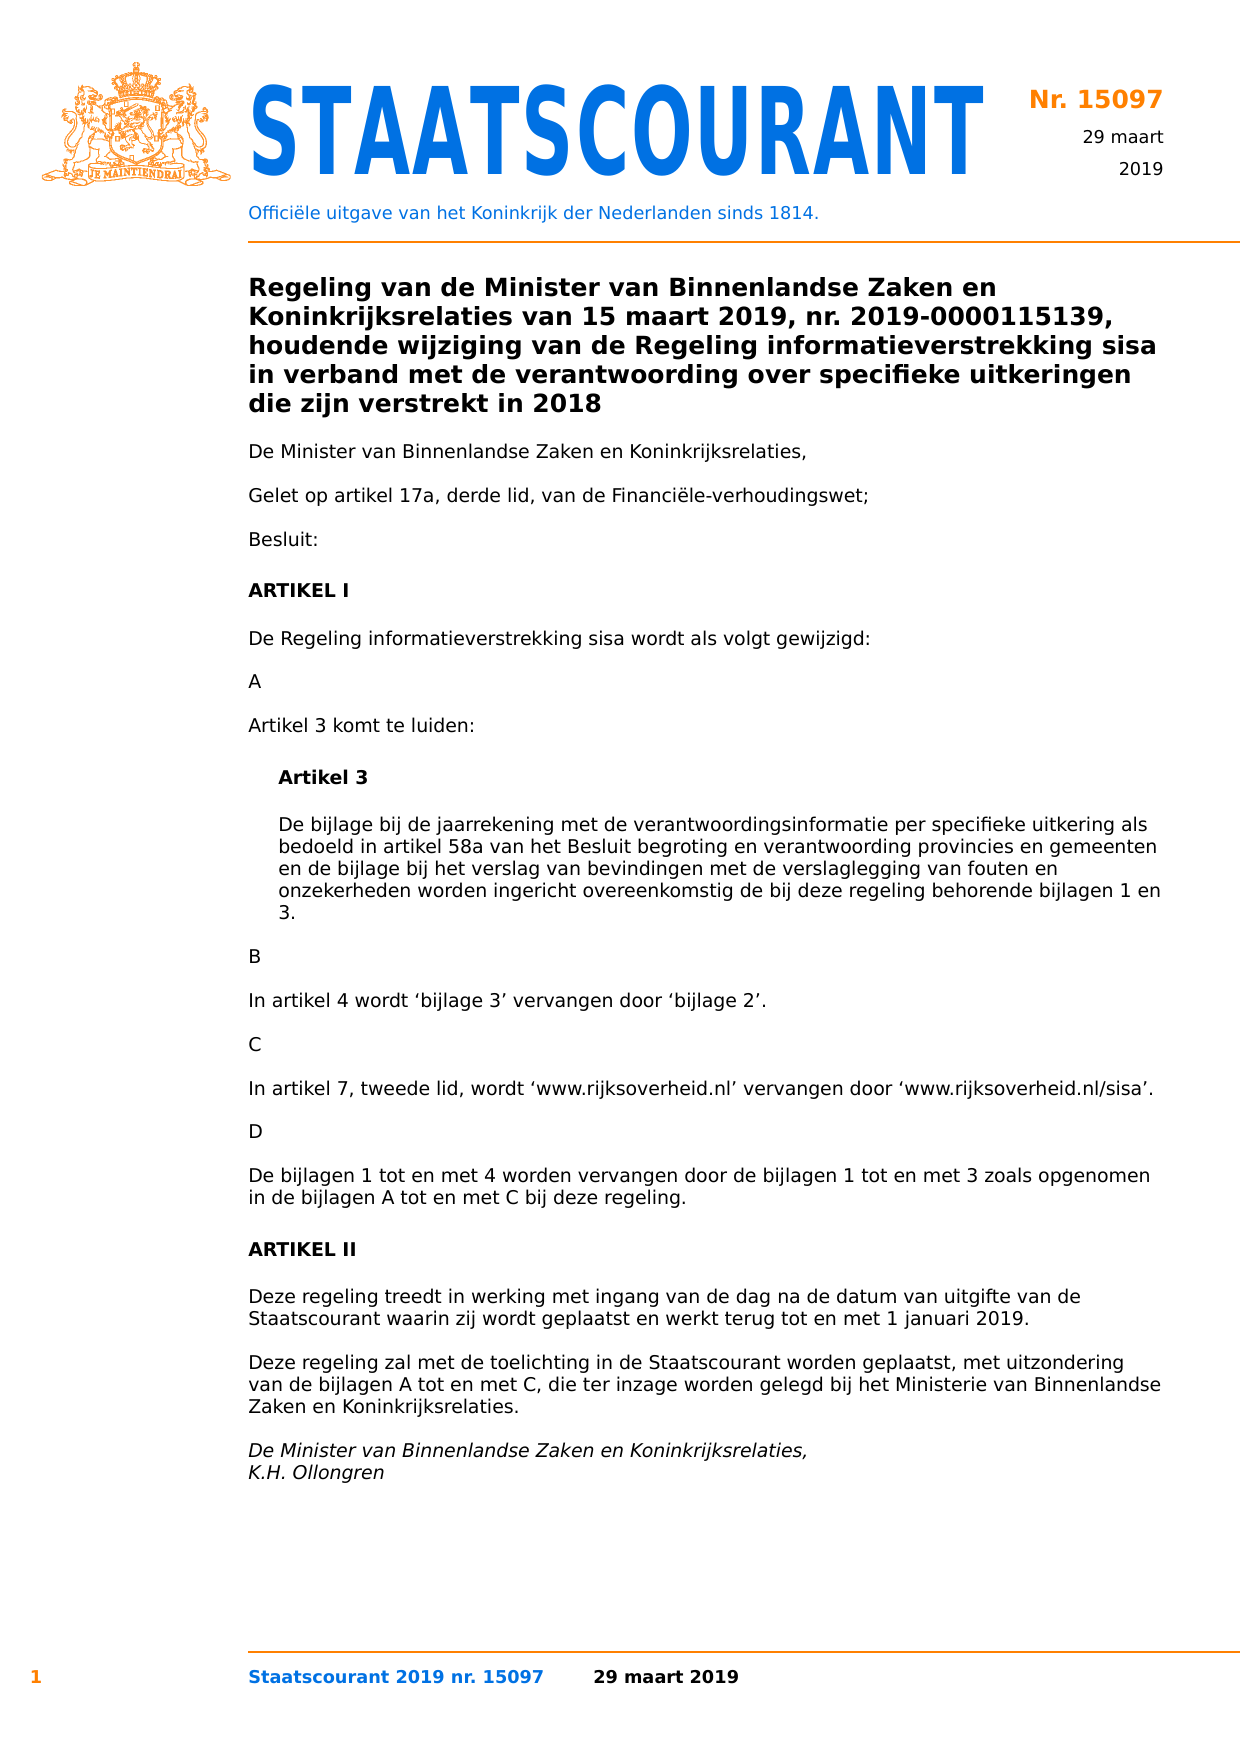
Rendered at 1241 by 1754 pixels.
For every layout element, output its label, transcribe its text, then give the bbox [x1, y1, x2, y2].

text Gelet op artikel 17a, derde lid, van de Financiële-verhoudingswet; [248, 484, 1163, 507]
subtitle ARTIKEL I [248, 580, 1163, 602]
table_cell 29 maart [998, 121, 1240, 153]
subtitle ARTIKEL II [248, 1239, 1163, 1261]
subtitle Artikel 3 [278, 767, 1163, 789]
picture [41, 62, 231, 186]
table_header Nr. 15097 [998, 62, 1240, 121]
table_header [25, 62, 248, 241]
text B [248, 946, 1163, 968]
table_cell 2019 [998, 153, 1240, 203]
text In artikel 7, tweede lid, wordt ‘www.rijksoverheid.nl’ vervangen door ‘www.rijksoverheid.nl/sisa’. [248, 1077, 1163, 1099]
text De Minister van Binnenlandse Zaken en Koninkrijksrelaties, K.H. Ollongren [248, 1440, 1163, 1484]
text Artikel 3 komt te luiden: [248, 715, 1163, 737]
text De bijlagen 1 tot en met 4 worden vervangen door de bijlagen 1 tot en met 3 zoals opgenomen in de bijlagen A tot en met C bij deze regeling. [248, 1165, 1163, 1209]
table_header STAATSCOURANT [248, 62, 998, 203]
table_cell Officiële uitgave van het Koninkrijk der Nederlanden sinds 1814. [248, 203, 1240, 241]
text D [248, 1121, 1163, 1143]
text De bijlage bij de jaarrekening met de verantwoordingsinformatie per specifieke uitkering als bedoeld in artikel 58a van het Besluit begroting en verantwoording provincies en gemeenten en de bijlage bij het verslag van bevindingen met de verslaglegging van fouten en onzekerheden worden ingericht overeenkomstig de bij deze regeling behorende bijlagen 1 en 3. [278, 814, 1163, 924]
text De Minister van Binnenlandse Zaken en Koninkrijksrelaties, [248, 441, 1163, 463]
text Besluit: [248, 528, 1163, 550]
text In artikel 4 wordt ‘bijlage 3’ vervangen door ‘bijlage 2’. [248, 990, 1163, 1012]
text A [248, 671, 1163, 693]
text De Regeling informatieverstrekking sisa wordt als volgt gewijzigd: [248, 627, 1163, 649]
text Deze regeling treedt in werking met ingang van de dag na de datum van uitgifte van de Staatscourant waarin zij wordt geplaatst en werkt terug tot en met 1 januari 2019. [248, 1286, 1163, 1330]
subtitle Regeling van de Minister van Binnenlandse Zaken en Koninkrijksrelaties van 15 maart 2019, nr. 2019-0000115139, houdende wijziging van de Regeling informatieverstrekking sisa in verband met de verantwoording over specifieke uitkeringen die zijn verstrekt in 2018 [248, 273, 1163, 419]
text Deze regeling zal met de toelichting in de Staatscourant worden geplaatst, met uitzondering van de bijlagen A tot en met C, die ter inzage worden gelegd bij het Ministerie van Binnenlandse Zaken en Koninkrijksrelaties. [248, 1352, 1163, 1418]
text C [248, 1033, 1163, 1056]
